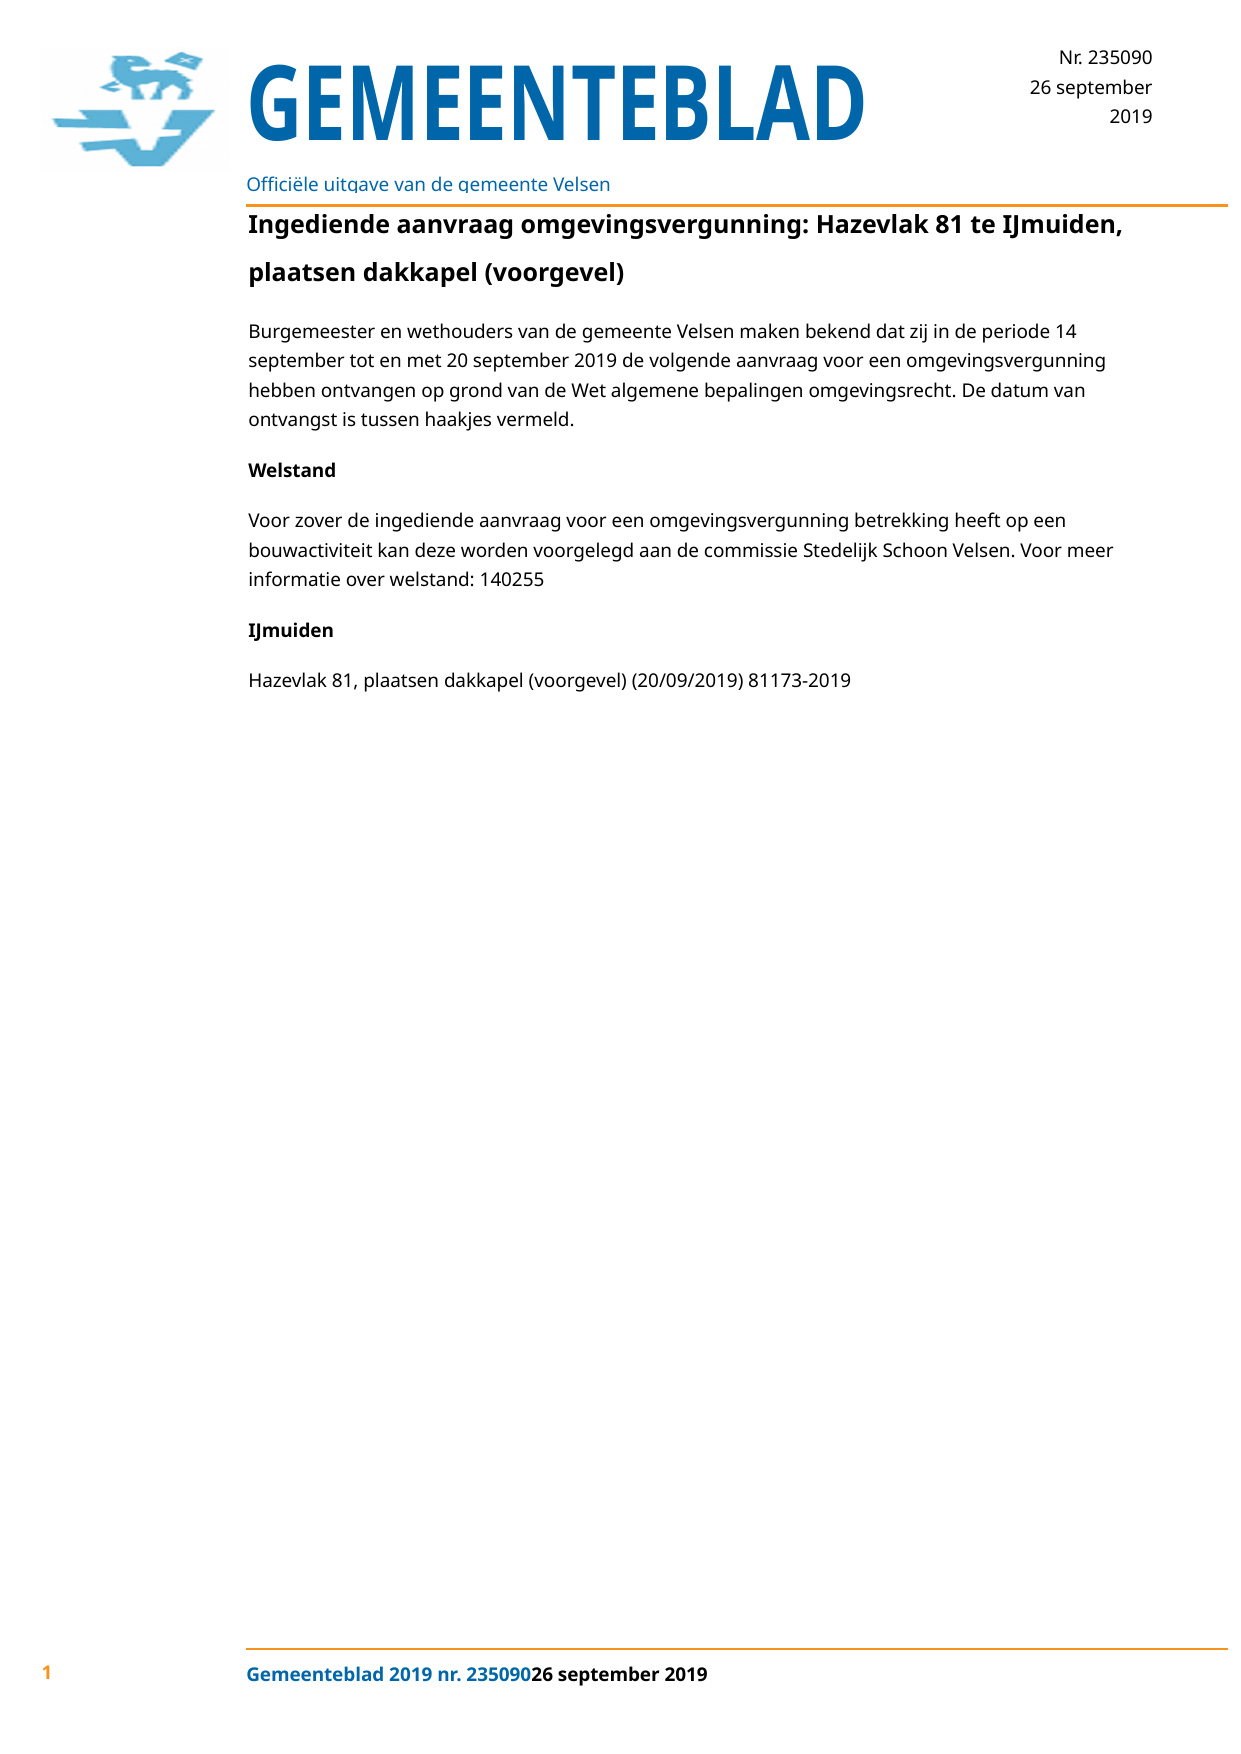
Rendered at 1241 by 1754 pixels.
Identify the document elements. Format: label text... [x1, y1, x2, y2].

text Burgemeester en wethouders van de gemeente Velsen maken bekend dat zij in de periode 14 september tot en met 20 september 2019 de volgende aanvraag voor een omgevingsvergunning hebben ontvangen op grond van de Wet algemene bepalingen omgevingsrecht. De datum van ontvangst is tussen haakjes vermeld. [248, 318, 1152, 432]
text IJmuiden [248, 617, 1152, 643]
text Voor zover de ingediende aanvraag voor een omgevingsvergunning betrekking heeft op een bouwactiviteit kan deze worden voorgelegd aan de commissie Stedelijk Schoon Velsen. Voor meer informatie over welstand: 140255 [248, 507, 1152, 592]
text Hazevlak 81, plaatsen dakkapel (voorgevel) (20/09/2019) 81173-2019 [248, 667, 1152, 693]
picture [41, 47, 231, 172]
text Welstand [248, 457, 1152, 483]
text Ingediende aanvraag omgevingsvergunning: Hazevlak 81 te IJmuiden, plaatsen dakkapel (voorgevel) [248, 207, 1152, 288]
